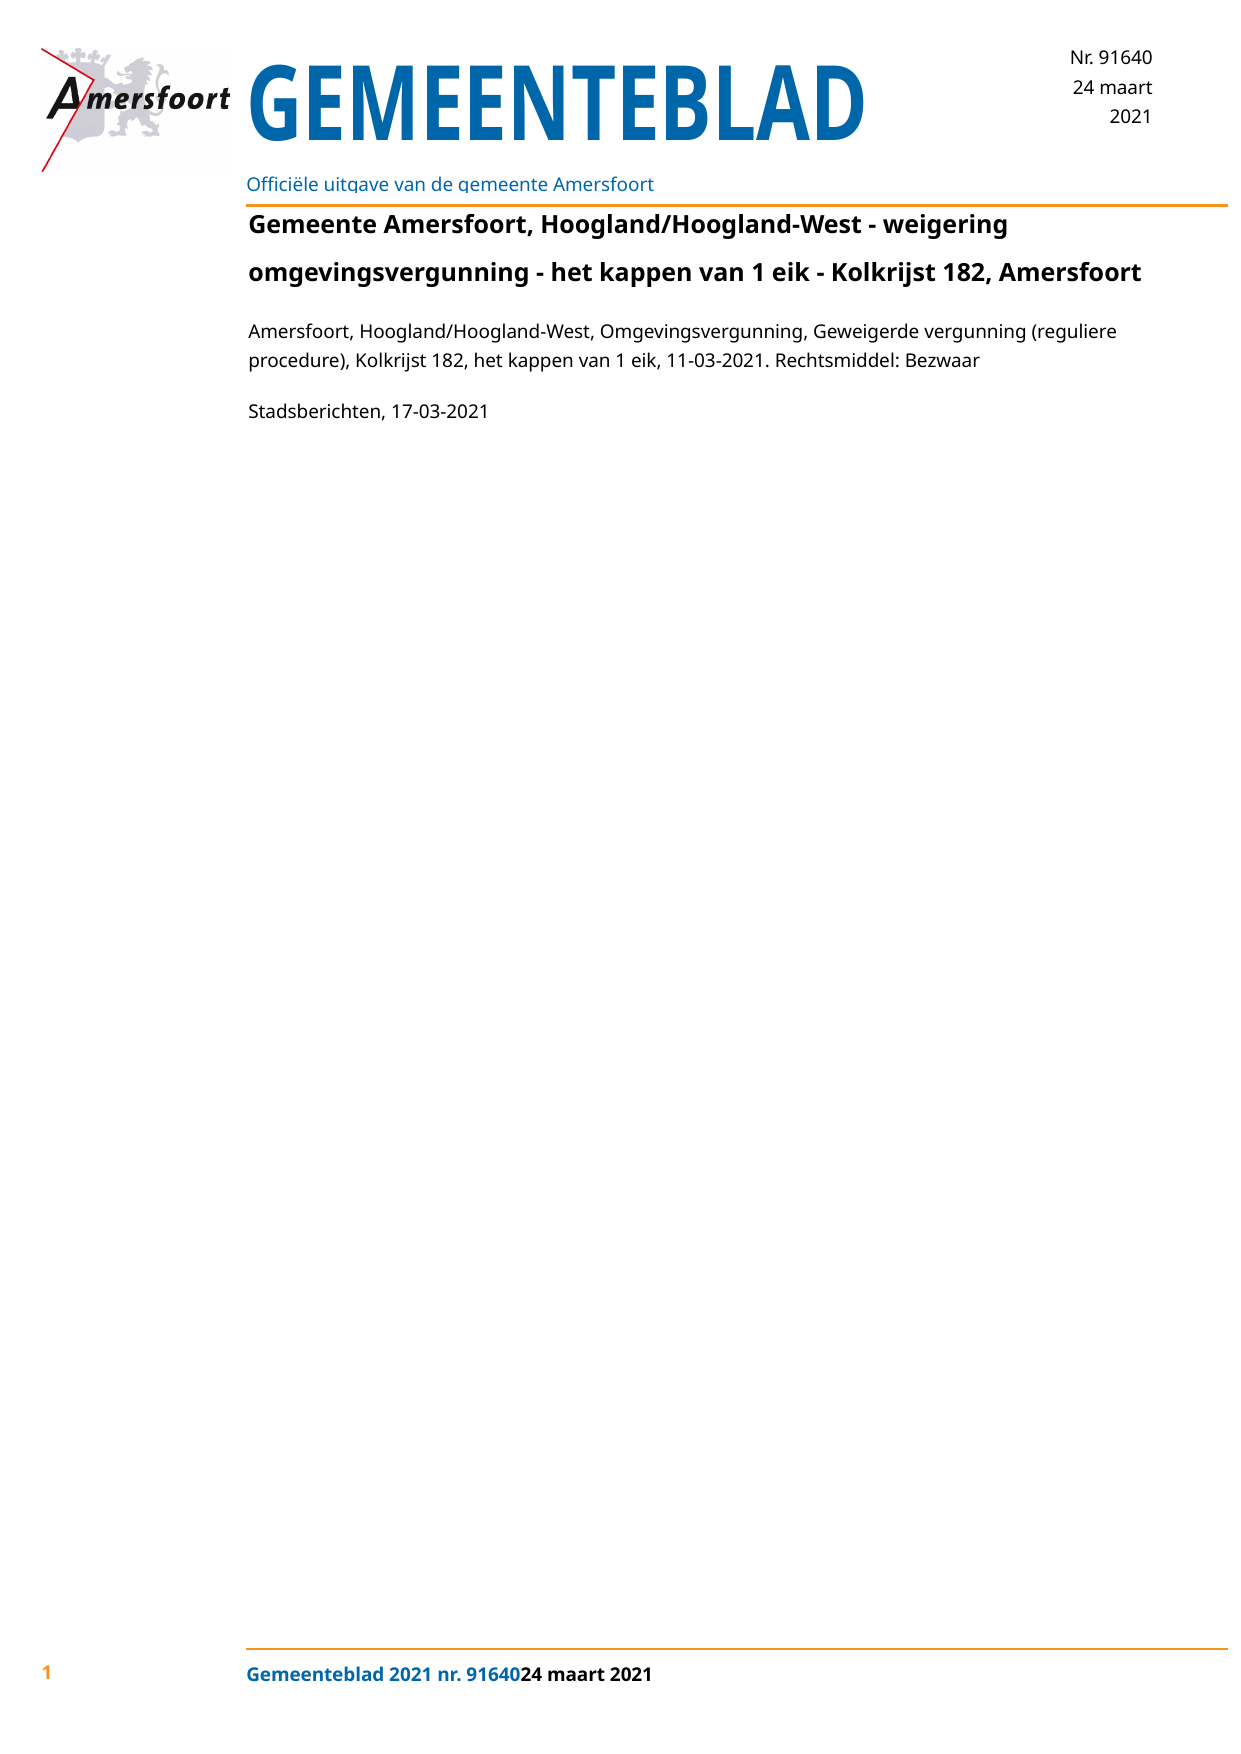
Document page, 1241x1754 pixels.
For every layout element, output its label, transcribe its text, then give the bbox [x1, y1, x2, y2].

text Stadsberichten, 17-03-2021 [248, 398, 1152, 424]
picture [41, 47, 231, 172]
text Amersfoort, Hoogland/Hoogland-West, Omgevingsvergunning, Geweigerde vergunning (reguliere procedure), Kolkrijst 182, het kappen van 1 eik, 11-03-2021. Rechtsmiddel: Bezwaar [248, 318, 1152, 373]
text Gemeente Amersfoort, Hoogland/Hoogland-West - weigering omgevingsvergunning - het kappen van 1 eik - Kolkrijst 182, Amersfoort [248, 207, 1152, 288]
